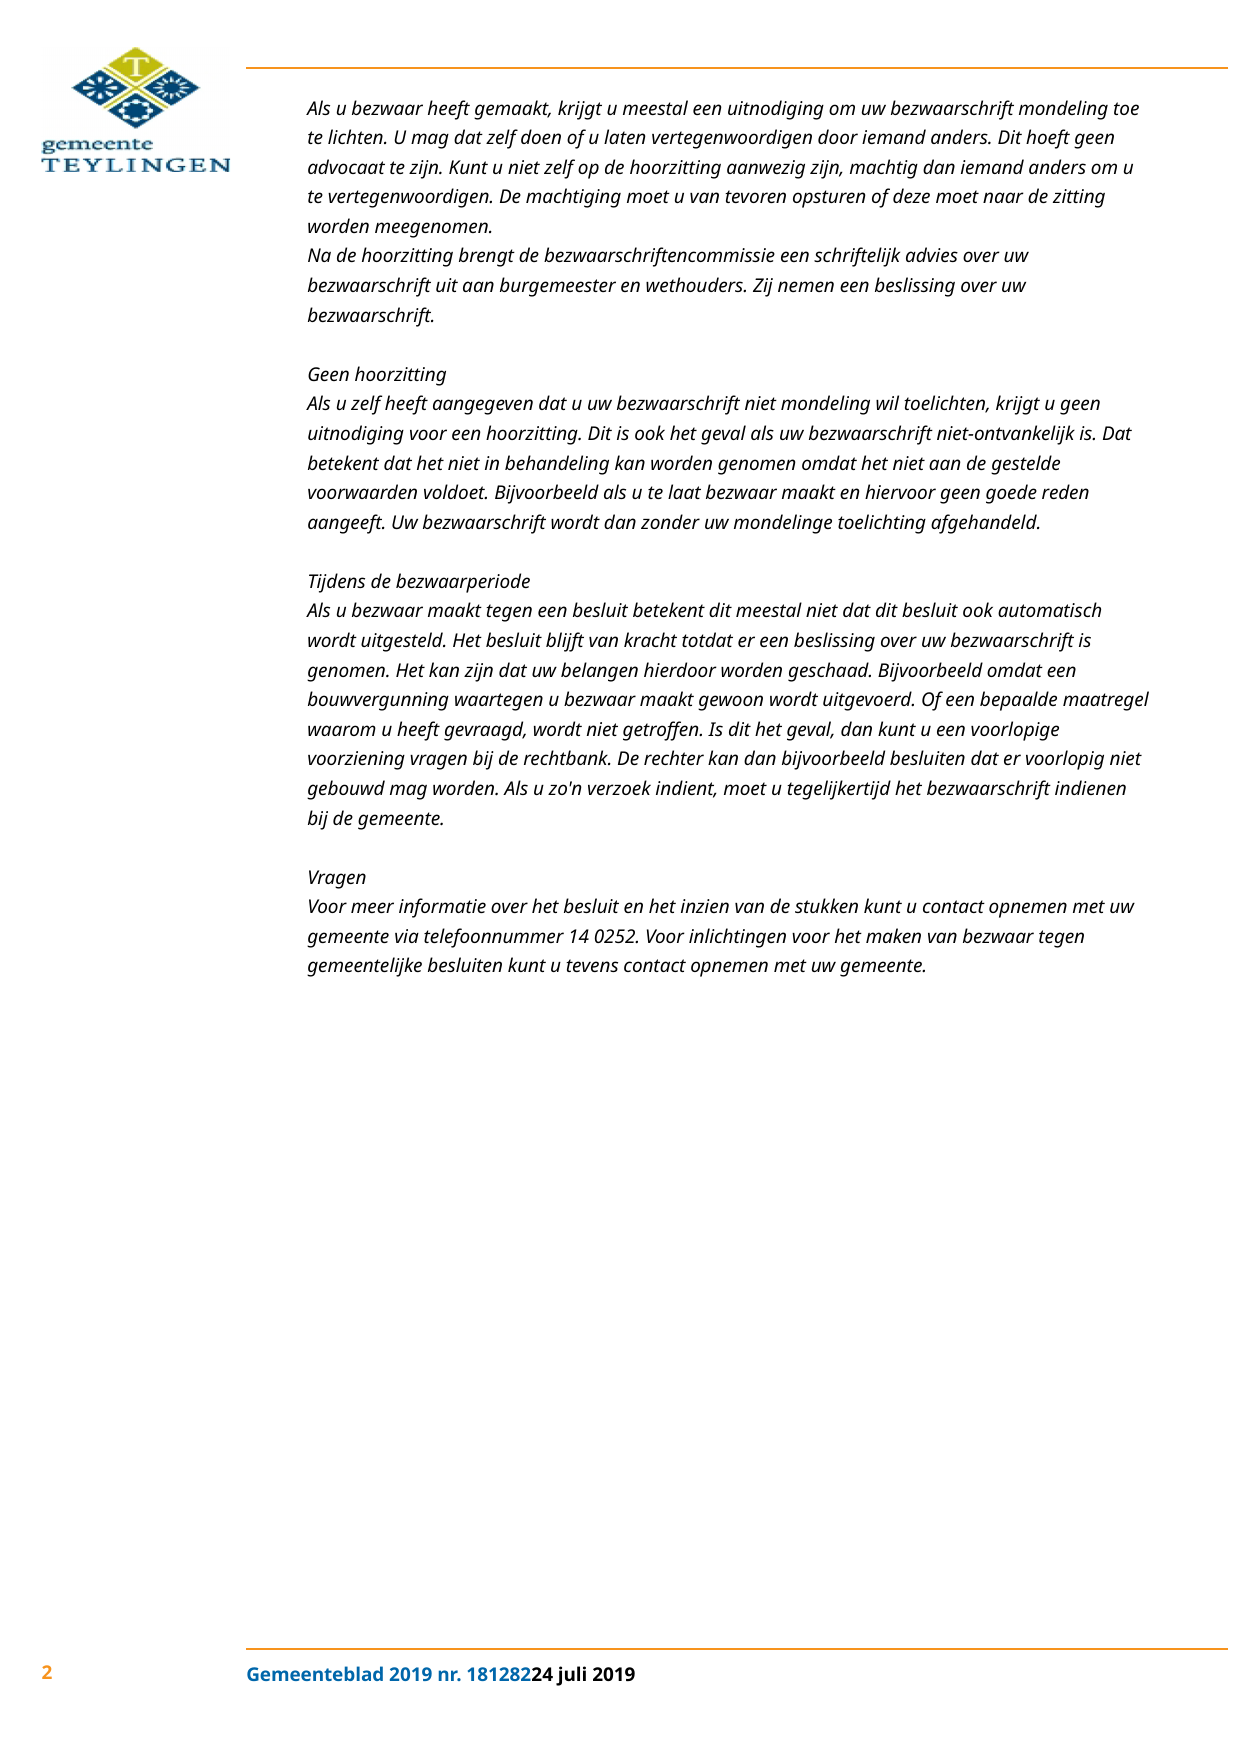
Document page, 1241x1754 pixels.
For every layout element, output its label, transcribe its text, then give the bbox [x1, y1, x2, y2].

list Geen hoorzitting [248, 361, 1152, 387]
list Voor meer informatie over het besluit en het inzien van de stukken kunt u contact opnemen met uw gemeente via telefoonnummer 14 0252. Voor inlichtingen voor het maken van bezwaar tegen gemeentelijke besluiten kunt u tevens contact opnemen met uw gemeente. [248, 893, 1152, 978]
list Als u zelf heeft aangegeven dat u uw bezwaarschrift niet mondeling wil toelichten, krijgt u geen uitnodiging voor een hoorzitting. Dit is ook het geval als uw bezwaarschrift niet-ontvankelijk is. Dat betekent dat het niet in behandeling kan worden genomen omdat het niet aan de gestelde voorwaarden voldoet. Bijvoorbeeld als u te laat bezwaar maakt en hiervoor geen goede reden aangeeft. Uw bezwaarschrift wordt dan zonder uw mondelinge toelichting afgehandeld. [248, 391, 1152, 535]
list Als u bezwaar heeft gemaakt, krijgt u meestal een uitnodiging om uw bezwaarschrift mondeling toe te lichten. U mag dat zelf doen of u laten vertegenwoordigen door iemand anders. Dit hoeft geen advocaat te zijn. Kunt u niet zelf op de hoorzitting aanwezig zijn, machtig dan iemand anders om u te vertegenwoordigen. De machtiging moet u van tevoren opsturen of deze moet naar de zitting worden meegenomen. [248, 95, 1152, 239]
list Na de hoorzitting brengt de bezwaarschriftencommissie een schriftelijk advies over uw bezwaarschrift uit aan burgemeester en wethouders. Zij nemen een beslissing over uw bezwaarschrift. [248, 243, 1152, 328]
list Tijdens de bezwaarperiode [248, 568, 1152, 594]
picture [41, 47, 231, 172]
list Als u bezwaar maakt tegen een besluit betekent dit meestal niet dat dit besluit ook automatisch wordt uitgesteld. Het besluit blijft van kracht totdat er een beslissing over uw bezwaarschrift is genomen. Het kan zijn dat uw belangen hierdoor worden geschaad. Bijvoorbeeld omdat een bouwvergunning waartegen u bezwaar maakt gewoon wordt uitgevoerd. Of een bepaalde maatregel waarom u heeft gevraagd, wordt niet getroffen. Is dit het geval, dan kunt u een voorlopige voorziening vragen bij de rechtbank. De rechter kan dan bijvoorbeeld besluiten dat er voorlopig niet gebouwd mag worden. Als u zo'n verzoek indient, moet u tegelijkertijd het bezwaarschrift indienen bij de gemeente. [248, 598, 1152, 831]
list Vragen [248, 864, 1152, 890]
